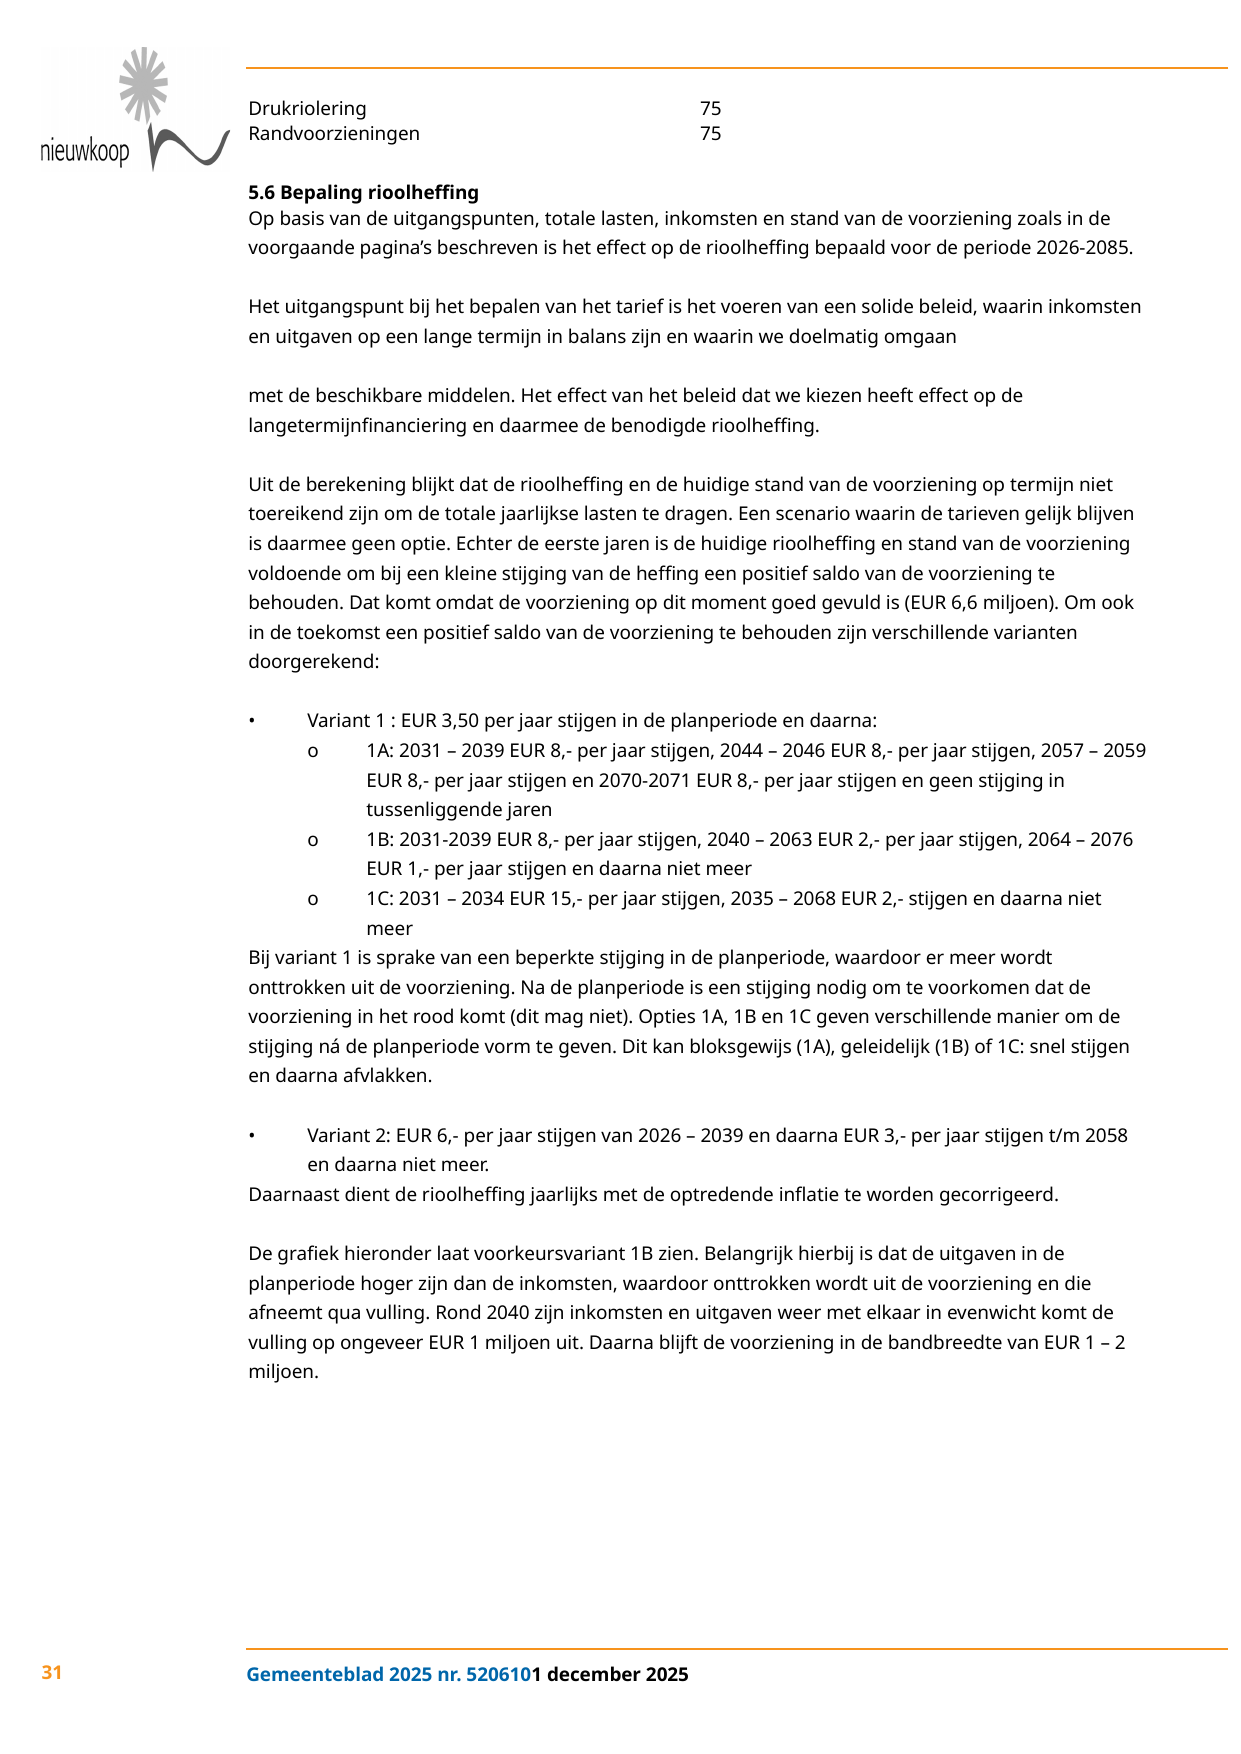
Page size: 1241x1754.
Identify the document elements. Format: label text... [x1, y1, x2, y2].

picture [41, 47, 231, 172]
list Variant 2: EUR 6,- per jaar stijgen van 2026 – 2039 en daarna EUR 3,- per jaar stijgen t/m 2058 en daarna niet meer. [248, 1122, 1152, 1177]
table_cell Drukriolering [248, 95, 700, 121]
list 1A: 2031 – 2039 EUR 8,- per jaar stijgen, 2044 – 2046 EUR 8,- per jaar stijgen, 2057 – 2059 EUR 8,- per jaar stijgen en 2070-2071 EUR 8,- per jaar stijgen en geen stijging in tussenliggende jaren [307, 737, 1152, 822]
table_cell 75 [700, 121, 1152, 146]
text De grafiek hieronder laat voorkeursvariant 1B zien. Belangrijk hierbij is dat de uitgaven in de planperiode hoger zijn dan de inkomsten, waardoor onttrokken wordt uit de voorziening en die afneemt qua vulling. Rond 2040 zijn inkomsten en uitgaven weer met elkaar in evenwicht komt de vulling op ongeveer EUR 1 miljoen uit. Daarna blijft de voorziening in de bandbreedte van EUR 1 – 2 miljoen. [248, 1240, 1152, 1384]
list 1B: 2031-2039 EUR 8,- per jaar stijgen, 2040 – 2063 EUR 2,- per jaar stijgen, 2064 – 2076 EUR 1,- per jaar stijgen en daarna niet meer [307, 826, 1152, 881]
list Variant 1 : EUR 3,50 per jaar stijgen in de planperiode en daarna: [248, 708, 1152, 733]
text Bij variant 1 is sprake van een beperkte stijging in de planperiode, waardoor er meer wordt onttrokken uit de voorziening. Na de planperiode is een stijging nodig om te voorkomen dat de voorziening in het rood komt (dit mag niet). Opties 1A, 1B en 1C geven verschillende manier om de stijging ná de planperiode vorm te geven. Dit kan bloksgewijs (1A), geleidelijk (1B) of 1C: snel stijgen en daarna afvlakken. [248, 944, 1152, 1088]
text 5.6 Bepaling rioolheffing [248, 179, 1152, 205]
text Daarnaast dient de rioolheffing jaarlijks met de optredende inflatie te worden gecorrigeerd. [248, 1181, 1152, 1207]
text Op basis van de uitgangspunten, totale lasten, inkomsten en stand van de voorziening zoals in de voorgaande pagina’s beschreven is het effect op de rioolheffing bepaald voor de periode 2026-2085. [248, 205, 1152, 260]
list 1C: 2031 – 2034 EUR 15,- per jaar stijgen, 2035 – 2068 EUR 2,- stijgen en daarna niet meer [307, 885, 1152, 941]
text Uit de berekening blijkt dat de rioolheffing en de huidige stand van de voorziening op termijn niet toereikend zijn om de totale jaarlijkse lasten te dragen. Een scenario waarin de tarieven gelijk blijven is daarmee geen optie. Echter de eerste jaren is de huidige rioolheffing en stand van de voorziening voldoende om bij een kleine stijging van de heffing een positief saldo van de voorziening te behouden. Dat komt omdat de voorziening op dit moment goed gevuld is (EUR 6,6 miljoen). Om ook in de toekomst een positief saldo van de voorziening te behouden zijn verschillende varianten doorgerekend: [248, 471, 1152, 674]
table_cell Randvoorzieningen [248, 121, 700, 146]
table_cell 75 [700, 95, 1152, 121]
text Het uitgangspunt bij het bepalen van het tarief is het voeren van een solide beleid, waarin inkomsten en uitgaven op een lange termijn in balans zijn en waarin we doelmatig omgaan [248, 293, 1152, 349]
text met de beschikbare middelen. Het effect van het beleid dat we kiezen heeft effect op de langetermijnfinanciering en daarmee de benodigde rioolheffing. [248, 382, 1152, 438]
